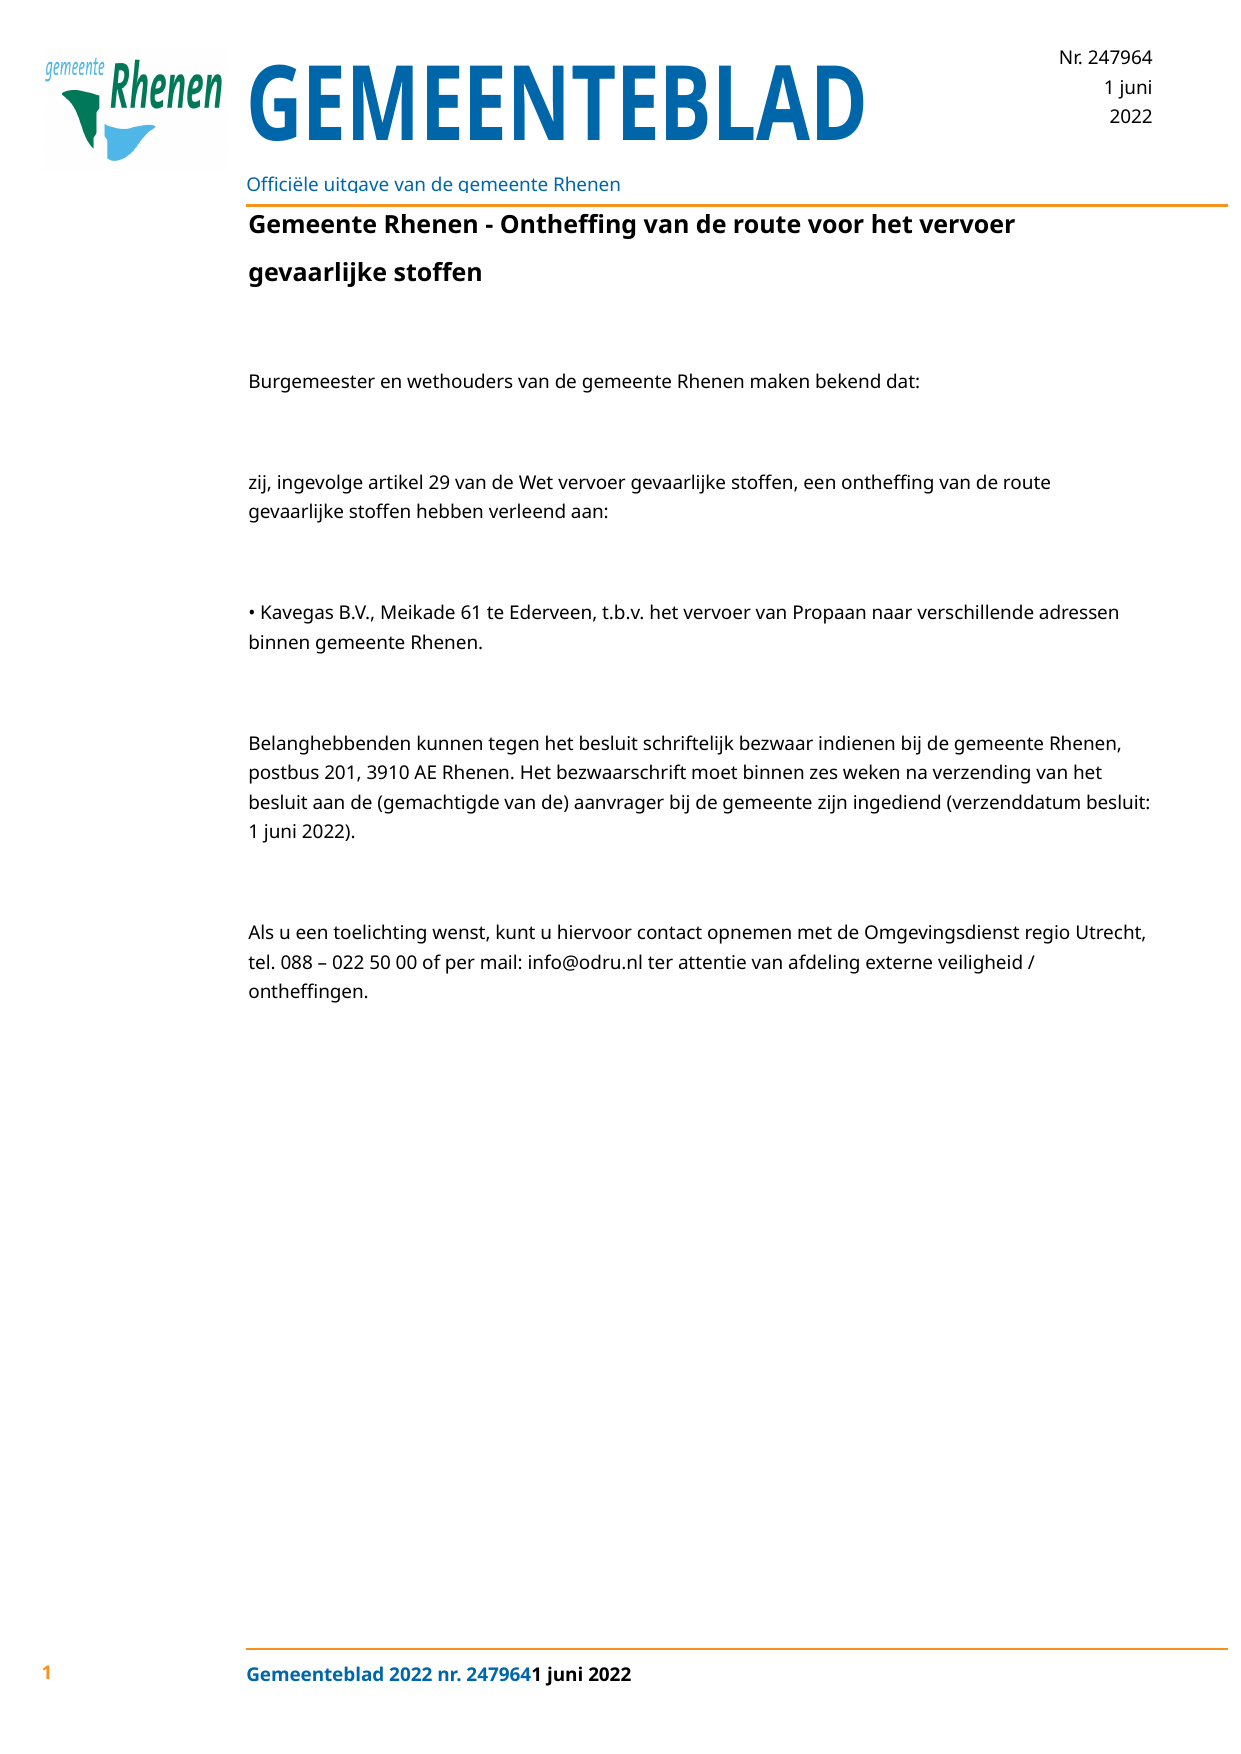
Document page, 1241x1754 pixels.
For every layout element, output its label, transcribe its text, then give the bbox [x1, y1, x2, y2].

text Belanghebbenden kunnen tegen het besluit schriftelijk bezwaar indienen bij de gemeente Rhenen, postbus 201, 3910 AE Rhenen. Het bezwaarschrift moet binnen zes weken na verzending van het besluit aan de (gemachtigde van de) aanvrager bij de gemeente zijn ingediend (verzenddatum besluit: 1 juni 2022). [248, 730, 1152, 844]
text Gemeente Rhenen - Ontheffing van de route voor het vervoer gevaarlijke stoffen [248, 207, 1152, 288]
picture [41, 47, 231, 172]
text Als u een toelichting wenst, kunt u hiervoor contact opnemen met de Omgevingsdienst regio Utrecht, tel. 088 – 022 50 00 of per mail: info@odru.nl ter attentie van afdeling externe veiligheid / ontheffingen. [248, 919, 1152, 1004]
text zij, ingevolge artikel 29 van de Wet vervoer gevaarlijke stoffen, een ontheffing van de route gevaarlijke stoffen hebben verleend aan: [248, 469, 1152, 524]
text Burgemeester en wethouders van de gemeente Rhenen maken bekend dat: [248, 368, 1152, 394]
text • Kavegas B.V., Meikade 61 te Ederveen, t.b.v. het vervoer van Propaan naar verschillende adressen binnen gemeente Rhenen. [248, 599, 1152, 655]
